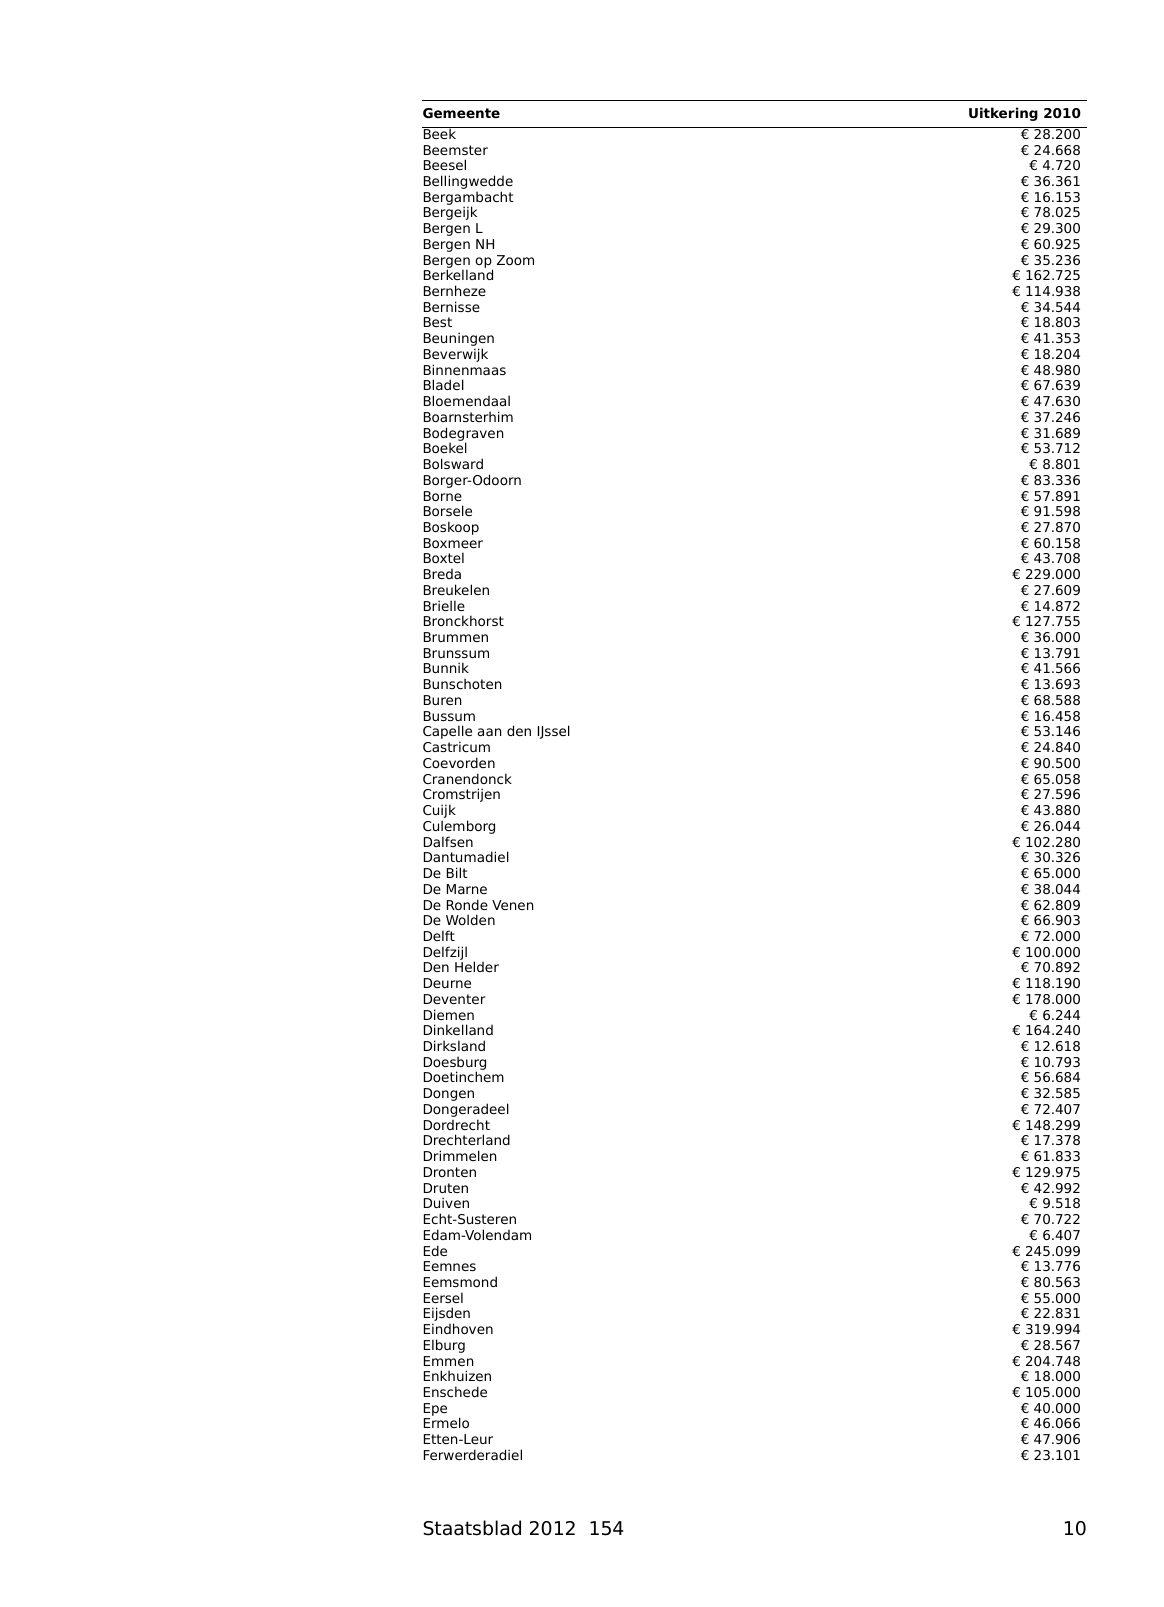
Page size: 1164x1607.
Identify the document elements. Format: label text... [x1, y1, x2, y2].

table_cell Enschede [422, 1385, 777, 1401]
table_cell € 204.748 [777, 1354, 1087, 1369]
table_cell Emmen [422, 1354, 777, 1369]
table_cell € 32.585 [777, 1086, 1087, 1102]
table_cell De Ronde Venen [422, 897, 777, 913]
table_cell € 91.598 [777, 504, 1087, 520]
table_cell € 114.938 [777, 284, 1087, 299]
table_cell Breukelen [422, 583, 777, 598]
table_cell € 47.906 [777, 1432, 1087, 1448]
table_cell Bunschoten [422, 677, 777, 693]
table_cell € 10.793 [777, 1055, 1087, 1070]
table_cell € 68.588 [777, 693, 1087, 708]
table_cell € 53.712 [777, 441, 1087, 457]
table_cell Enkhuizen [422, 1369, 777, 1385]
table_cell € 16.458 [777, 709, 1087, 724]
table_cell Best [422, 315, 777, 331]
table_cell € 48.980 [777, 363, 1087, 378]
table_cell Dongeradeel [422, 1102, 777, 1117]
table_cell Drimmelen [422, 1149, 777, 1165]
table_cell Bodegraven [422, 425, 777, 441]
table_cell € 56.684 [777, 1070, 1087, 1086]
table_cell Brummen [422, 630, 777, 646]
table_cell € 100.000 [777, 945, 1087, 960]
table_cell Delft [422, 929, 777, 944]
table_cell Bernheze [422, 284, 777, 299]
table_cell Dalfsen [422, 834, 777, 850]
table_cell Eindhoven [422, 1322, 777, 1338]
table_cell € 245.099 [777, 1243, 1087, 1259]
table_cell Bergeijk [422, 205, 777, 221]
table_cell Beesel [422, 158, 777, 174]
table_cell € 148.299 [777, 1118, 1087, 1133]
table_cell Dinkelland [422, 1023, 777, 1039]
table_cell € 43.708 [777, 551, 1087, 567]
table_cell € 6.244 [777, 1008, 1087, 1023]
table_cell € 8.801 [777, 457, 1087, 473]
table_cell € 61.833 [777, 1149, 1087, 1165]
table_header Gemeente [422, 101, 777, 127]
table_cell Coevorden [422, 756, 777, 771]
table_cell € 118.190 [777, 976, 1087, 992]
table_cell Boekel [422, 441, 777, 457]
table_cell Bolsward [422, 457, 777, 473]
table_cell € 41.566 [777, 661, 1087, 677]
table_cell € 46.066 [777, 1416, 1087, 1432]
table_cell € 13.693 [777, 677, 1087, 693]
table_header Uitkering 2010 [777, 101, 1087, 127]
table_cell Dantumadiel [422, 850, 777, 866]
table_cell € 70.892 [777, 960, 1087, 976]
table_cell € 29.300 [777, 221, 1087, 237]
table_cell Borne [422, 488, 777, 504]
table_cell Bernisse [422, 300, 777, 315]
table_cell Dronten [422, 1165, 777, 1180]
table_cell Culemborg [422, 819, 777, 834]
table_cell € 72.407 [777, 1102, 1087, 1117]
table_cell € 65.000 [777, 866, 1087, 882]
table_cell Boarnsterhim [422, 410, 777, 425]
table_cell Eijsden [422, 1306, 777, 1322]
table_cell Cuijk [422, 803, 777, 819]
table_cell Deventer [422, 992, 777, 1007]
table_cell € 80.563 [777, 1275, 1087, 1291]
table_cell € 26.044 [777, 819, 1087, 834]
table_cell € 127.755 [777, 614, 1087, 630]
table_cell € 13.791 [777, 646, 1087, 661]
table_cell € 27.609 [777, 583, 1087, 598]
table_cell Ferwerderadiel [422, 1448, 777, 1463]
table_cell € 65.058 [777, 771, 1087, 787]
table_cell Duiven [422, 1196, 777, 1212]
table_cell Bussum [422, 709, 777, 724]
table_cell € 27.870 [777, 520, 1087, 536]
table_cell Eersel [422, 1291, 777, 1306]
table_cell De Marne [422, 882, 777, 897]
table_cell € 90.500 [777, 756, 1087, 771]
table_cell € 178.000 [777, 992, 1087, 1007]
table_cell € 67.639 [777, 378, 1087, 394]
table_cell € 105.000 [777, 1385, 1087, 1401]
table_cell € 53.146 [777, 724, 1087, 740]
table_cell Dordrecht [422, 1118, 777, 1133]
table_cell Doesburg [422, 1055, 777, 1070]
table_cell Diemen [422, 1008, 777, 1023]
table_cell Beuningen [422, 331, 777, 347]
table_cell Deurne [422, 976, 777, 992]
table_cell € 57.891 [777, 488, 1087, 504]
table_cell Buren [422, 693, 777, 708]
table_cell Etten-Leur [422, 1432, 777, 1448]
table_cell Cranendonck [422, 771, 777, 787]
table_cell € 72.000 [777, 929, 1087, 944]
table_cell Dongen [422, 1086, 777, 1102]
table_cell Epe [422, 1401, 777, 1416]
table_cell Berkelland [422, 268, 777, 284]
table_cell € 24.668 [777, 142, 1087, 158]
table_cell € 47.630 [777, 394, 1087, 410]
table_cell Capelle aan den IJssel [422, 724, 777, 740]
table_cell € 9.518 [777, 1196, 1087, 1212]
table_cell € 164.240 [777, 1023, 1087, 1039]
table_cell € 129.975 [777, 1165, 1087, 1180]
table_cell Brielle [422, 599, 777, 614]
table_cell € 36.000 [777, 630, 1087, 646]
table_cell Cromstrijen [422, 787, 777, 803]
table_cell € 60.158 [777, 536, 1087, 551]
table_cell € 24.840 [777, 740, 1087, 756]
table_cell Den Helder [422, 960, 777, 976]
table_cell € 70.722 [777, 1212, 1087, 1228]
table_cell € 14.872 [777, 599, 1087, 614]
table_cell Echt-Susteren [422, 1212, 777, 1228]
table_cell Eemsmond [422, 1275, 777, 1291]
table_cell Bergambacht [422, 190, 777, 205]
table_cell Binnenmaas [422, 363, 777, 378]
table_cell Breda [422, 567, 777, 583]
table_cell € 13.776 [777, 1259, 1087, 1275]
table_cell Bronckhorst [422, 614, 777, 630]
table_cell € 22.831 [777, 1306, 1087, 1322]
table_cell Bergen NH [422, 237, 777, 252]
table_cell € 6.407 [777, 1228, 1087, 1243]
table_cell € 60.925 [777, 237, 1087, 252]
table_cell € 43.880 [777, 803, 1087, 819]
table_cell € 78.025 [777, 205, 1087, 221]
table_cell Borger-Odoorn [422, 473, 777, 488]
table_cell € 4.720 [777, 158, 1087, 174]
table_cell € 229.000 [777, 567, 1087, 583]
table_cell De Wolden [422, 913, 777, 929]
table_cell € 12.618 [777, 1039, 1087, 1054]
table_cell € 34.544 [777, 300, 1087, 315]
table_cell Ermelo [422, 1416, 777, 1432]
table_cell € 18.803 [777, 315, 1087, 331]
table_cell € 162.725 [777, 268, 1087, 284]
table_cell € 31.689 [777, 425, 1087, 441]
table_cell Bladel [422, 378, 777, 394]
table_cell Ede [422, 1243, 777, 1259]
table_cell Castricum [422, 740, 777, 756]
table_cell De Bilt [422, 866, 777, 882]
table_cell € 62.809 [777, 897, 1087, 913]
table_cell Beverwijk [422, 347, 777, 362]
table_cell € 42.992 [777, 1180, 1087, 1196]
table_cell Beemster [422, 142, 777, 158]
table_cell Boskoop [422, 520, 777, 536]
table_cell Beek [422, 128, 777, 142]
table_cell Drechterland [422, 1133, 777, 1149]
table_cell Doetinchem [422, 1070, 777, 1086]
table_cell € 18.204 [777, 347, 1087, 362]
table_cell Dirksland [422, 1039, 777, 1054]
table_cell Edam-Volendam [422, 1228, 777, 1243]
table_cell Eemnes [422, 1259, 777, 1275]
table_cell Bellingwedde [422, 174, 777, 189]
table_cell Brunssum [422, 646, 777, 661]
table_cell € 28.567 [777, 1338, 1087, 1353]
table_cell € 83.336 [777, 473, 1087, 488]
table_cell € 102.280 [777, 834, 1087, 850]
table_cell € 36.361 [777, 174, 1087, 189]
table_cell € 35.236 [777, 253, 1087, 268]
table_cell € 27.596 [777, 787, 1087, 803]
table_cell € 38.044 [777, 882, 1087, 897]
table_cell Druten [422, 1180, 777, 1196]
table_cell Bunnik [422, 661, 777, 677]
table_cell Bergen op Zoom [422, 253, 777, 268]
table_cell € 17.378 [777, 1133, 1087, 1149]
table_cell Elburg [422, 1338, 777, 1353]
table_cell Boxmeer [422, 536, 777, 551]
table_cell € 41.353 [777, 331, 1087, 347]
table_cell € 66.903 [777, 913, 1087, 929]
table_cell Delfzijl [422, 945, 777, 960]
table_cell Boxtel [422, 551, 777, 567]
table_cell Bergen L [422, 221, 777, 237]
table_cell € 55.000 [777, 1291, 1087, 1306]
table_cell € 18.000 [777, 1369, 1087, 1385]
table_cell € 30.326 [777, 850, 1087, 866]
table_cell Bloemendaal [422, 394, 777, 410]
table_cell € 40.000 [777, 1401, 1087, 1416]
table_cell € 23.101 [777, 1448, 1087, 1463]
table_cell € 16.153 [777, 190, 1087, 205]
table_cell € 28.200 [777, 128, 1087, 142]
table_cell € 319.994 [777, 1322, 1087, 1338]
table_cell Borsele [422, 504, 777, 520]
table_cell € 37.246 [777, 410, 1087, 425]
